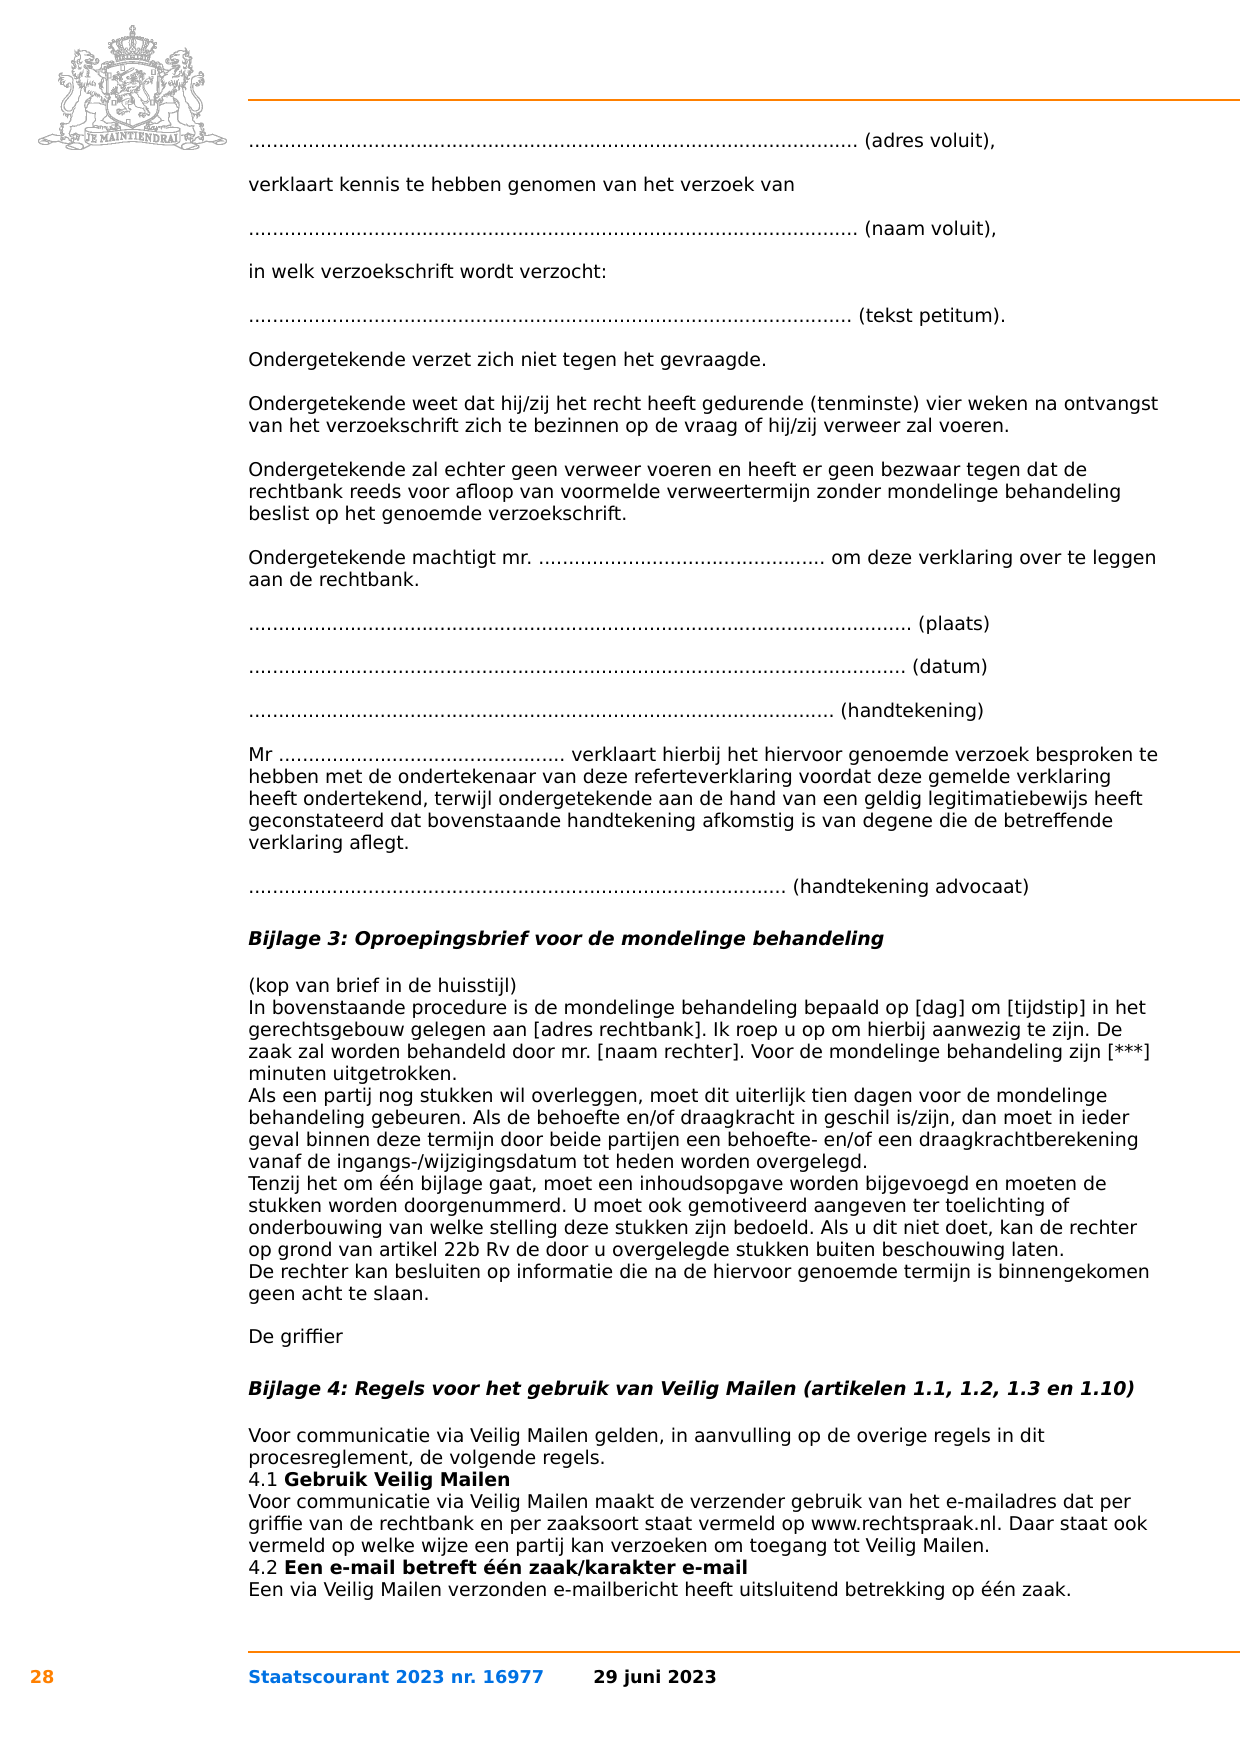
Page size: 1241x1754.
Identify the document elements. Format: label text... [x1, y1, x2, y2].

subtitle Bijlage 3: Oproepingsbrief voor de mondelinge behandeling [248, 928, 1163, 950]
text ............................................................................................................... (plaats) [248, 612, 1163, 634]
text De griffier [248, 1326, 1163, 1348]
text De rechter kan besluiten op informatie die na de hiervoor genoemde termijn is binnengekomen geen acht te slaan. [248, 1261, 1163, 1304]
text Als een partij nog stukken wil overleggen, moet dit uiterlijk tien dagen voor de mondelinge behandeling gebeuren. Als de behoefte en/of draagkracht in geschil is/zijn, dan moet in ieder geval binnen deze termijn door beide partijen een behoefte- en/of een draagkrachtberekening vanaf de ingangs-/wijzigingsdatum tot heden worden overgelegd. [248, 1085, 1163, 1173]
text Ondergetekende verzet zich niet tegen het gevraagde. [248, 349, 1163, 371]
text In bovenstaande procedure is de mondelinge behandeling bepaald op [dag] om [tijdstip] in het gerechtsgebouw gelegen aan [adres rechtbank]. Ik roep u op om hierbij aanwezig te zijn. De zaak zal worden behandeld door mr. [naam rechter]. Voor de mondelinge behandeling zijn [***] minuten uitgetrokken. [248, 997, 1163, 1085]
text Ondergetekende zal echter geen verweer voeren en heeft er geen bezwaar tegen dat de rechtbank reeds voor afloop van voormelde verweertermijn zonder mondelinge behandeling beslist op het genoemde verzoekschrift. [248, 459, 1163, 525]
text .............................................................................................................. (datum) [248, 656, 1163, 678]
text Voor communicatie via Veilig Mailen maakt de verzender gebruik van het e-mailadres dat per griffie van de rechtbank en per zaaksoort staat vermeld op www.rechtspraak.nl. Daar staat ook vermeld op welke wijze een partij kan verzoeken om toegang tot Veilig Mailen. [248, 1491, 1163, 1557]
text Voor communicatie via Veilig Mailen gelden, in aanvulling op de overige regels in dit procesreglement, de volgende regels. [248, 1425, 1163, 1469]
subtitle Bijlage 4: Regels voor het gebruik van Veilig Mailen (artikelen 1.1, 1.2, 1.3 en 1.10) [248, 1378, 1163, 1400]
text verklaart kennis te hebben genomen van het verzoek van [248, 174, 1163, 196]
text Mr ................................................ verklaart hierbij het hiervoor genoemde verzoek besproken te hebben met de ondertekenaar van deze referteverklaring voordat deze gemelde verklaring heeft ondertekend, terwijl ondergetekende aan de hand van een geldig legitimatiebewijs heeft geconstateerd dat bovenstaande handtekening afkomstig is van degene die de betreffende verklaring aflegt. [248, 744, 1163, 854]
text .......................................................................................... (handtekening advocaat) [248, 876, 1163, 898]
text Ondergetekende machtigt mr. ................................................ om deze verklaring over te leggen aan de rechtbank. [248, 547, 1163, 591]
picture [38, 25, 227, 150]
text Ondergetekende weet dat hij/zij het recht heeft gedurende (tenminste) vier weken na ontvangst van het verzoekschrift zich te bezinnen op de vraag of hij/zij verweer zal voeren. [248, 393, 1163, 437]
text 4.1 Gebruik Veilig Mailen [248, 1469, 1163, 1491]
text ...................................................................................................... (adres voluit), [248, 130, 1163, 152]
text Tenzij het om één bijlage gaat, moet een inhoudsopgave worden bijgevoegd en moeten de stukken worden doorgenummerd. U moet ook gemotiveerd aangeven ter toelichting of onderbouwing van welke stelling deze stukken zijn bedoeld. Als u dit niet doet, kan de rechter op grond van artikel 22b Rv de door u overgelegde stukken buiten beschouwing laten. [248, 1173, 1163, 1261]
text ...................................................................................................... (naam voluit), [248, 218, 1163, 239]
text (kop van brief in de huisstijl) [248, 975, 1163, 997]
text .................................................................................................. (handtekening) [248, 700, 1163, 722]
text in welk verzoekschrift wordt verzocht: [248, 261, 1163, 283]
text 4.2 Een e-mail betreft één zaak/karakter e-mail [248, 1557, 1163, 1579]
text ..................................................................................................... (tekst petitum). [248, 305, 1163, 327]
text Een via Veilig Mailen verzonden e-mailbericht heeft uitsluitend betrekking op één zaak. [248, 1579, 1163, 1601]
